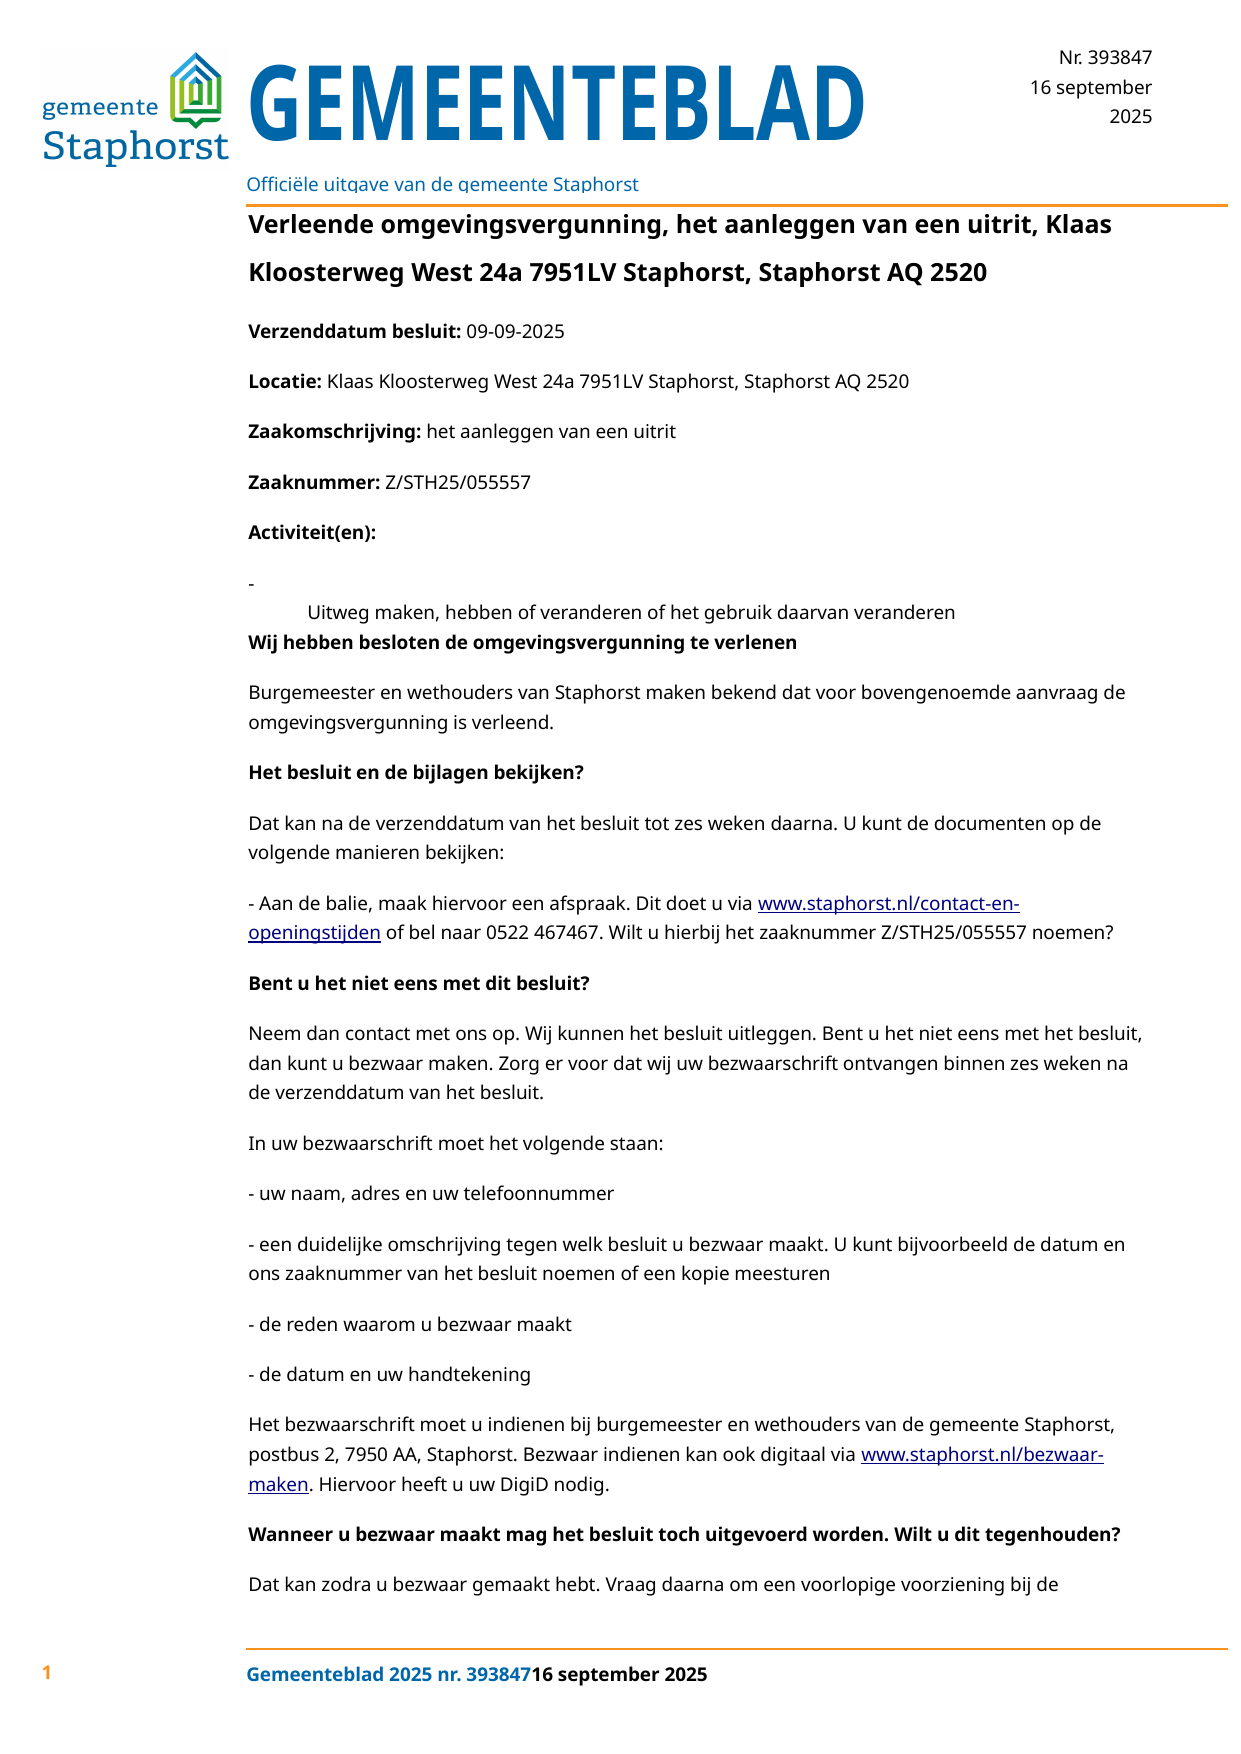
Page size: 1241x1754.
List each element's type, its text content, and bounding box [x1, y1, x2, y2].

text Locatie: Klaas Kloosterweg West 24a 7951LV Staphorst, Staphorst AQ 2520 [248, 368, 1152, 394]
text Bent u het niet eens met dit besluit? [248, 970, 1152, 996]
text Het bezwaarschrift moet u indienen bij burgemeester en wethouders van de gemeente Staphorst, postbus 2, 7950 AA, Staphorst. Bezwaar indienen kan ook digitaal via www.staphorst.nl/bezwaar-maken. Hiervoor heeft u uw DigiD nodig. [248, 1412, 1152, 1497]
text In uw bezwaarschrift moet het volgende staan: [248, 1130, 1152, 1156]
text - uw naam, adres en uw telefoonnummer [248, 1180, 1152, 1206]
text Zaaknummer: Z/STH25/055557 [248, 469, 1152, 495]
text - Aan de balie, maak hiervoor een afspraak. Dit doet u via www.staphorst.nl/contact-en-openingstijden of bel naar 0522 467467. Wilt u hierbij het zaaknummer Z/STH25/055557 noemen? [248, 890, 1152, 945]
text Dat kan na de verzenddatum van het besluit tot zes weken daarna. U kunt de documenten op de volgende manieren bekijken: [248, 810, 1152, 865]
picture [41, 47, 231, 172]
text Zaakomschrijving: het aanleggen van een uitrit [248, 419, 1152, 444]
list Uitweg maken, hebben of veranderen of het gebruik daarvan veranderen [248, 599, 1152, 625]
text Wij hebben besloten de omgevingsvergunning te verlenen [248, 629, 1152, 655]
text Burgemeester en wethouders van Staphorst maken bekend dat voor bovengenoemde aanvraag de omgevingsvergunning is verleend. [248, 679, 1152, 735]
text Wanneer u bezwaar maakt mag het besluit toch uitgevoerd worden. Wilt u dit tegenhouden? [248, 1521, 1152, 1547]
text Neem dan contact met ons op. Wij kunnen het besluit uitleggen. Bent u het niet eens met het besluit, dan kunt u bezwaar maken. Zorg er voor dat wij uw bezwaarschrift ontvangen binnen zes weken na de verzenddatum van het besluit. [248, 1020, 1152, 1105]
text Verleende omgevingsvergunning, het aanleggen van een uitrit, Klaas Kloosterweg West 24a 7951LV Staphorst, Staphorst AQ 2520 [248, 207, 1152, 288]
text Dat kan zodra u bezwaar gemaakt hebt. Vraag daarna om een voorlopige voorziening bij de [248, 1572, 1152, 1597]
text - de reden waarom u bezwaar maakt [248, 1311, 1152, 1337]
text Verzenddatum besluit: 09-09-2025 [248, 318, 1152, 344]
text Het besluit en de bijlagen bekijken? [248, 759, 1152, 785]
text Activiteit(en): [248, 519, 1152, 545]
text - een duidelijke omschrijving tegen welk besluit u bezwaar maakt. U kunt bijvoorbeeld de datum en ons zaaknummer van het besluit noemen of een kopie meesturen [248, 1231, 1152, 1286]
text - de datum en uw handtekening [248, 1361, 1152, 1387]
